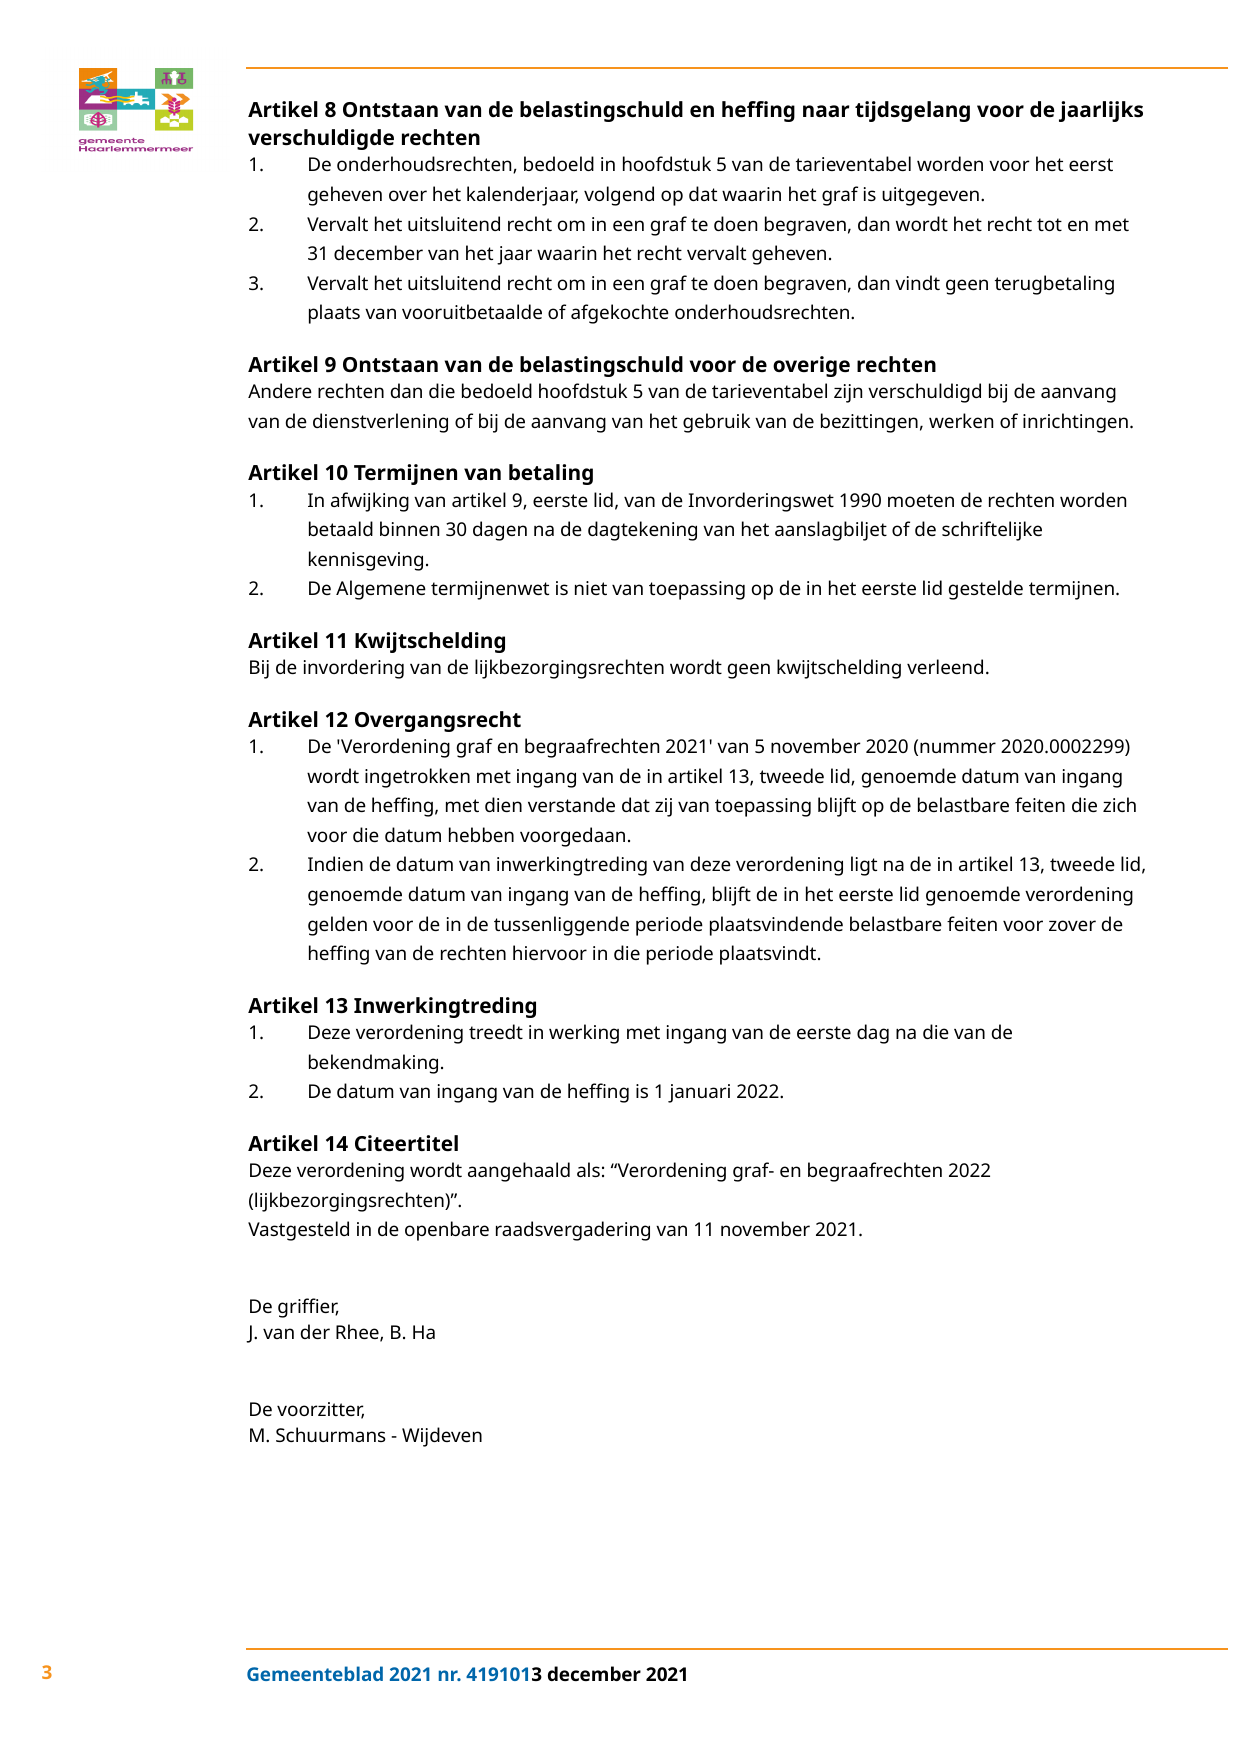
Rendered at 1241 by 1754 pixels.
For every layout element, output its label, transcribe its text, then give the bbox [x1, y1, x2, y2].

picture [41, 47, 231, 172]
list De datum van ingang van de heffing is 1 januari 2022. [248, 1078, 1152, 1104]
text Artikel 12 Overgangsrecht [248, 705, 1152, 733]
list Deze verordening treedt in werking met ingang van de eerste dag na die van de bekendmaking. [248, 1019, 1152, 1074]
text Vastgesteld in de openbare raadsvergadering van 11 november 2021. [248, 1216, 1152, 1242]
text J. van der Rhee, B. Ha [248, 1319, 1152, 1345]
text De voorzitter, [248, 1397, 1152, 1422]
text M. Schuurmans - Wijdeven [248, 1422, 1152, 1448]
list De onderhoudsrechten, bedoeld in hoofdstuk 5 van de tarieventabel worden voor het eerst geheven over het kalenderjaar, volgend op dat waarin het graf is uitgegeven. [248, 152, 1152, 207]
text Artikel 14 Citeertitel [248, 1129, 1152, 1157]
text Andere rechten dan die bedoeld hoofdstuk 5 van de tarieventabel zijn verschuldigd bij de aanvang van de dienstverlening of bij de aanvang van het gebruik van de bezittingen, werken of inrichtingen. [248, 378, 1152, 434]
list Indien de datum van inwerkingtreding van deze verordening ligt na de in artikel 13, tweede lid, genoemde datum van ingang van de heffing, blijft de in het eerste lid genoemde verordening gelden voor de in de tussenliggende periode plaatsvindende belastbare feiten voor zover de heffing van de rechten hiervoor in die periode plaatsvindt. [248, 852, 1152, 966]
text Deze verordening wordt aangehaald als: “Verordening graf- en begraafrechten 2022 (lijkbezorgingsrechten)”. [248, 1157, 1152, 1213]
text Artikel 11 Kwijtschelding [248, 626, 1152, 654]
list De Algemene termijnenwet is niet van toepassing op de in het eerste lid gestelde termijnen. [248, 576, 1152, 601]
text Artikel 13 Inwerkingtreding [248, 991, 1152, 1019]
list Vervalt het uitsluitend recht om in een graf te doen begraven, dan vindt geen terugbetaling plaats van vooruitbetaalde of afgekochte onderhoudsrechten. [248, 270, 1152, 325]
text Artikel 8 Ontstaan van de belastingschuld en heffing naar tijdsgelang voor de jaarlijks verschuldigde rechten [248, 95, 1152, 152]
list De 'Verordening graf en begraafrechten 2021' van 5 november 2020 (nummer 2020.0002299) wordt ingetrokken met ingang van de in artikel 13, tweede lid, genoemde datum van ingang van de heffing, met dien verstande dat zij van toepassing blijft op de belastbare feiten die zich voor die datum hebben voorgedaan. [248, 733, 1152, 848]
text De griffier, [248, 1294, 1152, 1319]
text Bij de invordering van de lijkbezorgingsrechten wordt geen kwijtschelding verleend. [248, 654, 1152, 680]
list In afwijking van artikel 9, eerste lid, van de Invorderingswet 1990 moeten de rechten worden betaald binnen 30 dagen na de dagtekening van het aanslagbiljet of de schriftelijke kennisgeving. [248, 487, 1152, 572]
text Artikel 10 Termijnen van betaling [248, 458, 1152, 487]
text Artikel 9 Ontstaan van de belastingschuld voor de overige rechten [248, 350, 1152, 378]
list Vervalt het uitsluitend recht om in een graf te doen begraven, dan wordt het recht tot en met 31 december van het jaar waarin het recht vervalt geheven. [248, 211, 1152, 266]
